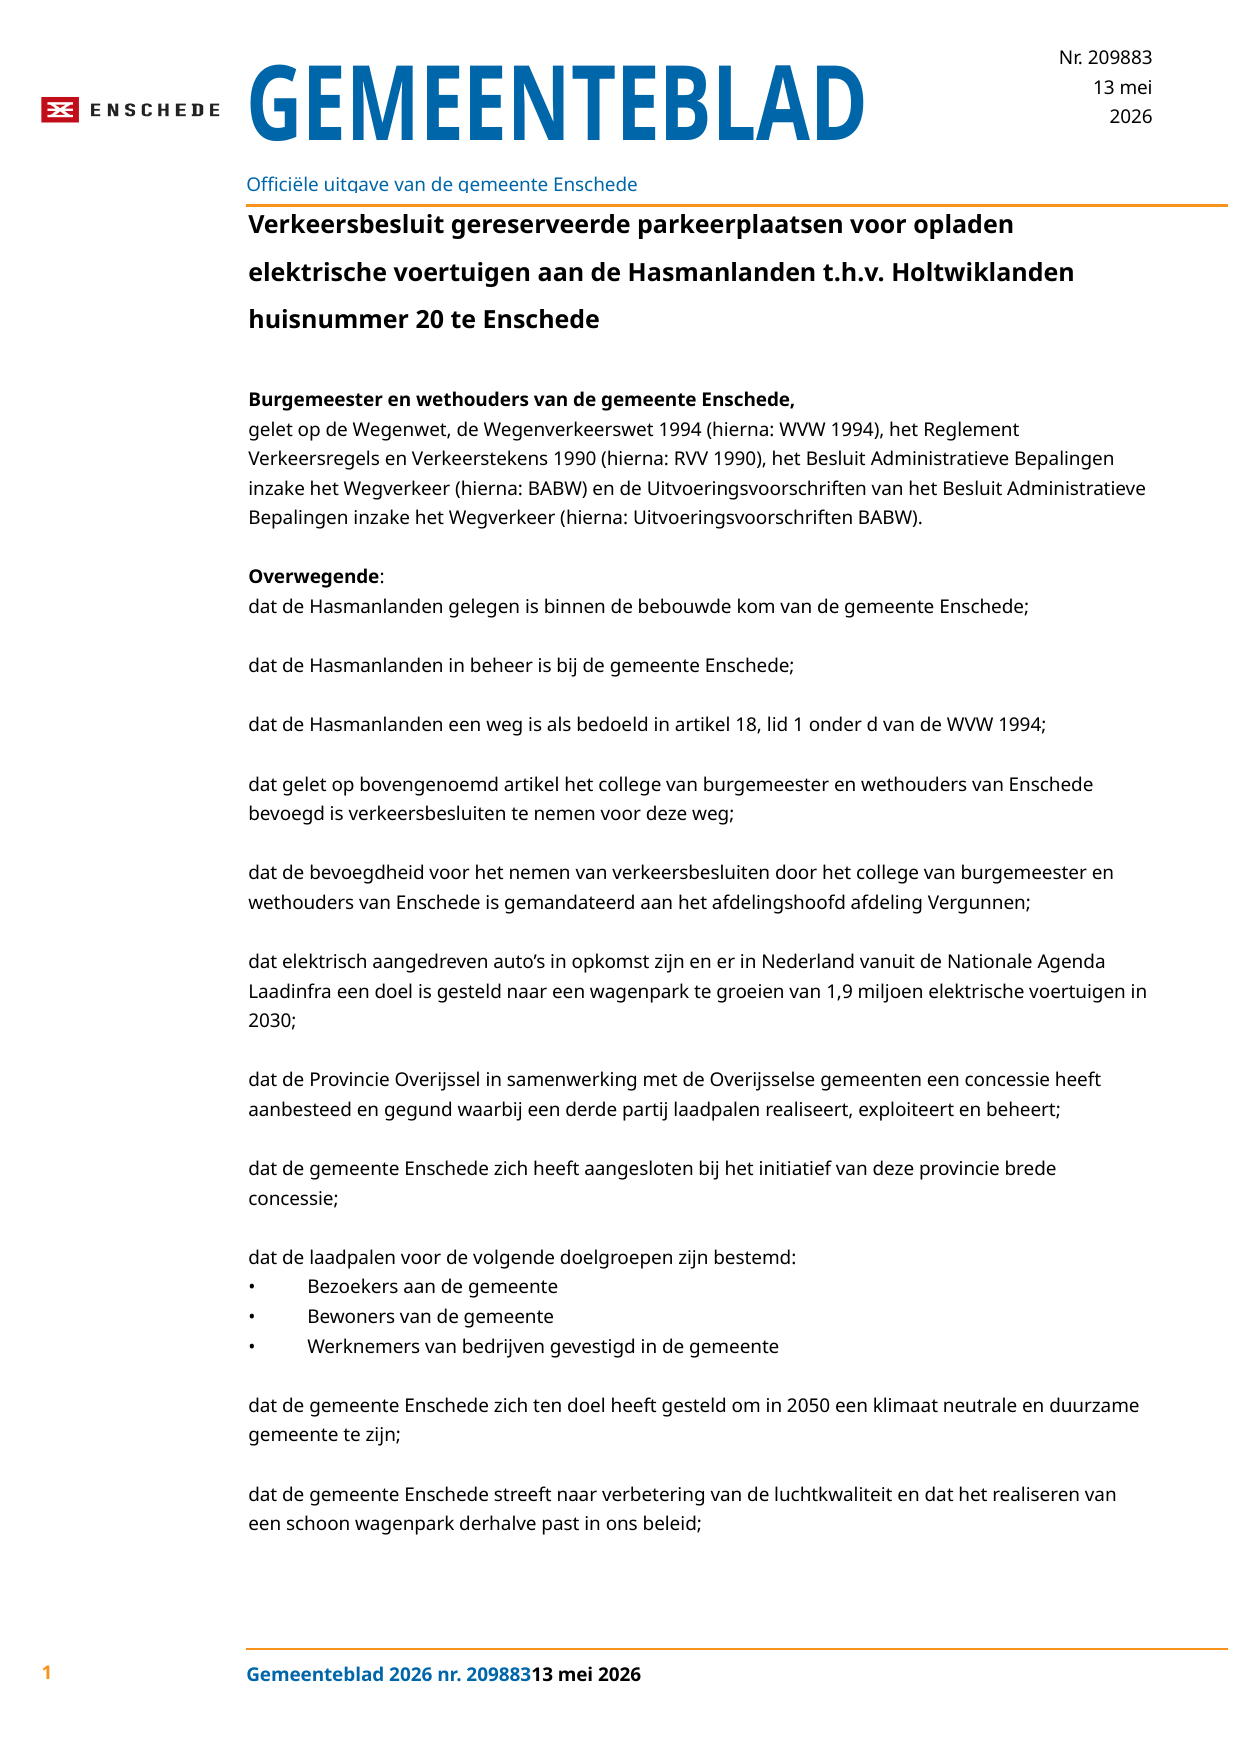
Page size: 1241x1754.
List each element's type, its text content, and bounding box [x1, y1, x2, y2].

text dat de gemeente Enschede zich ten doel heeft gesteld om in 2050 een klimaat neutrale en duurzame gemeente te zijn; [248, 1392, 1152, 1447]
text dat gelet op bovengenoemd artikel het college van burgemeester en wethouders van Enschede bevoegd is verkeersbesluiten te nemen voor deze weg; [248, 771, 1152, 826]
picture [41, 47, 231, 172]
text dat de Hasmanlanden een weg is als bedoeld in artikel 18, lid 1 onder d van de WVW 1994; [248, 712, 1152, 737]
text Overwegende: [248, 564, 1152, 589]
text dat de bevoegdheid voor het nemen van verkeersbesluiten door het college van burgemeester en wethouders van Enschede is gemandateerd aan het afdelingshoofd afdeling Vergunnen; [248, 859, 1152, 915]
text dat de gemeente Enschede streeft naar verbetering van de luchtkwaliteit en dat het realiseren van een schoon wagenpark derhalve past in ons beleid; [248, 1481, 1152, 1536]
text dat de laadpalen voor de volgende doelgroepen zijn bestemd: [248, 1244, 1152, 1270]
text dat de Hasmanlanden in beheer is bij de gemeente Enschede; [248, 652, 1152, 678]
text dat elektrisch aangedreven auto’s in opkomst zijn en er in Nederland vanuit de Nationale Agenda Laadinfra een doel is gesteld naar een wagenpark te groeien van 1,9 miljoen elektrische voertuigen in 2030; [248, 948, 1152, 1033]
text Verkeersbesluit gereserveerde parkeerplaatsen voor opladen elektrische voertuigen aan de Hasmanlanden t.h.v. Holtwiklanden huisnummer 20 te Enschede [248, 207, 1152, 336]
list Bewoners van de gemeente [248, 1303, 1152, 1329]
text dat de gemeente Enschede zich heeft aangesloten bij het initiatief van deze provincie brede concessie; [248, 1155, 1152, 1211]
text dat de Hasmanlanden gelegen is binnen de bebouwde kom van de gemeente Enschede; [248, 593, 1152, 619]
text Burgemeester en wethouders van de gemeente Enschede, [248, 386, 1152, 412]
text dat de Provincie Overijssel in samenwerking met de Overijsselse gemeenten een concessie heeft aanbesteed en gegund waarbij een derde partij laadpalen realiseert, exploiteert en beheert; [248, 1067, 1152, 1122]
text gelet op de Wegenwet, de Wegenverkeerswet 1994 (hierna: WVW 1994), het Reglement Verkeersregels en Verkeerstekens 1990 (hierna: RVV 1990), het Besluit Administratieve Bepalingen inzake het Wegverkeer (hierna: BABW) en de Uitvoeringsvoorschriften van het Besluit Administratieve Bepalingen inzake het Wegverkeer (hierna: Uitvoeringsvoorschriften BABW). [248, 416, 1152, 530]
list Bezoekers aan de gemeente [248, 1274, 1152, 1299]
list Werknemers van bedrijven gevestigd in de gemeente [248, 1333, 1152, 1359]
